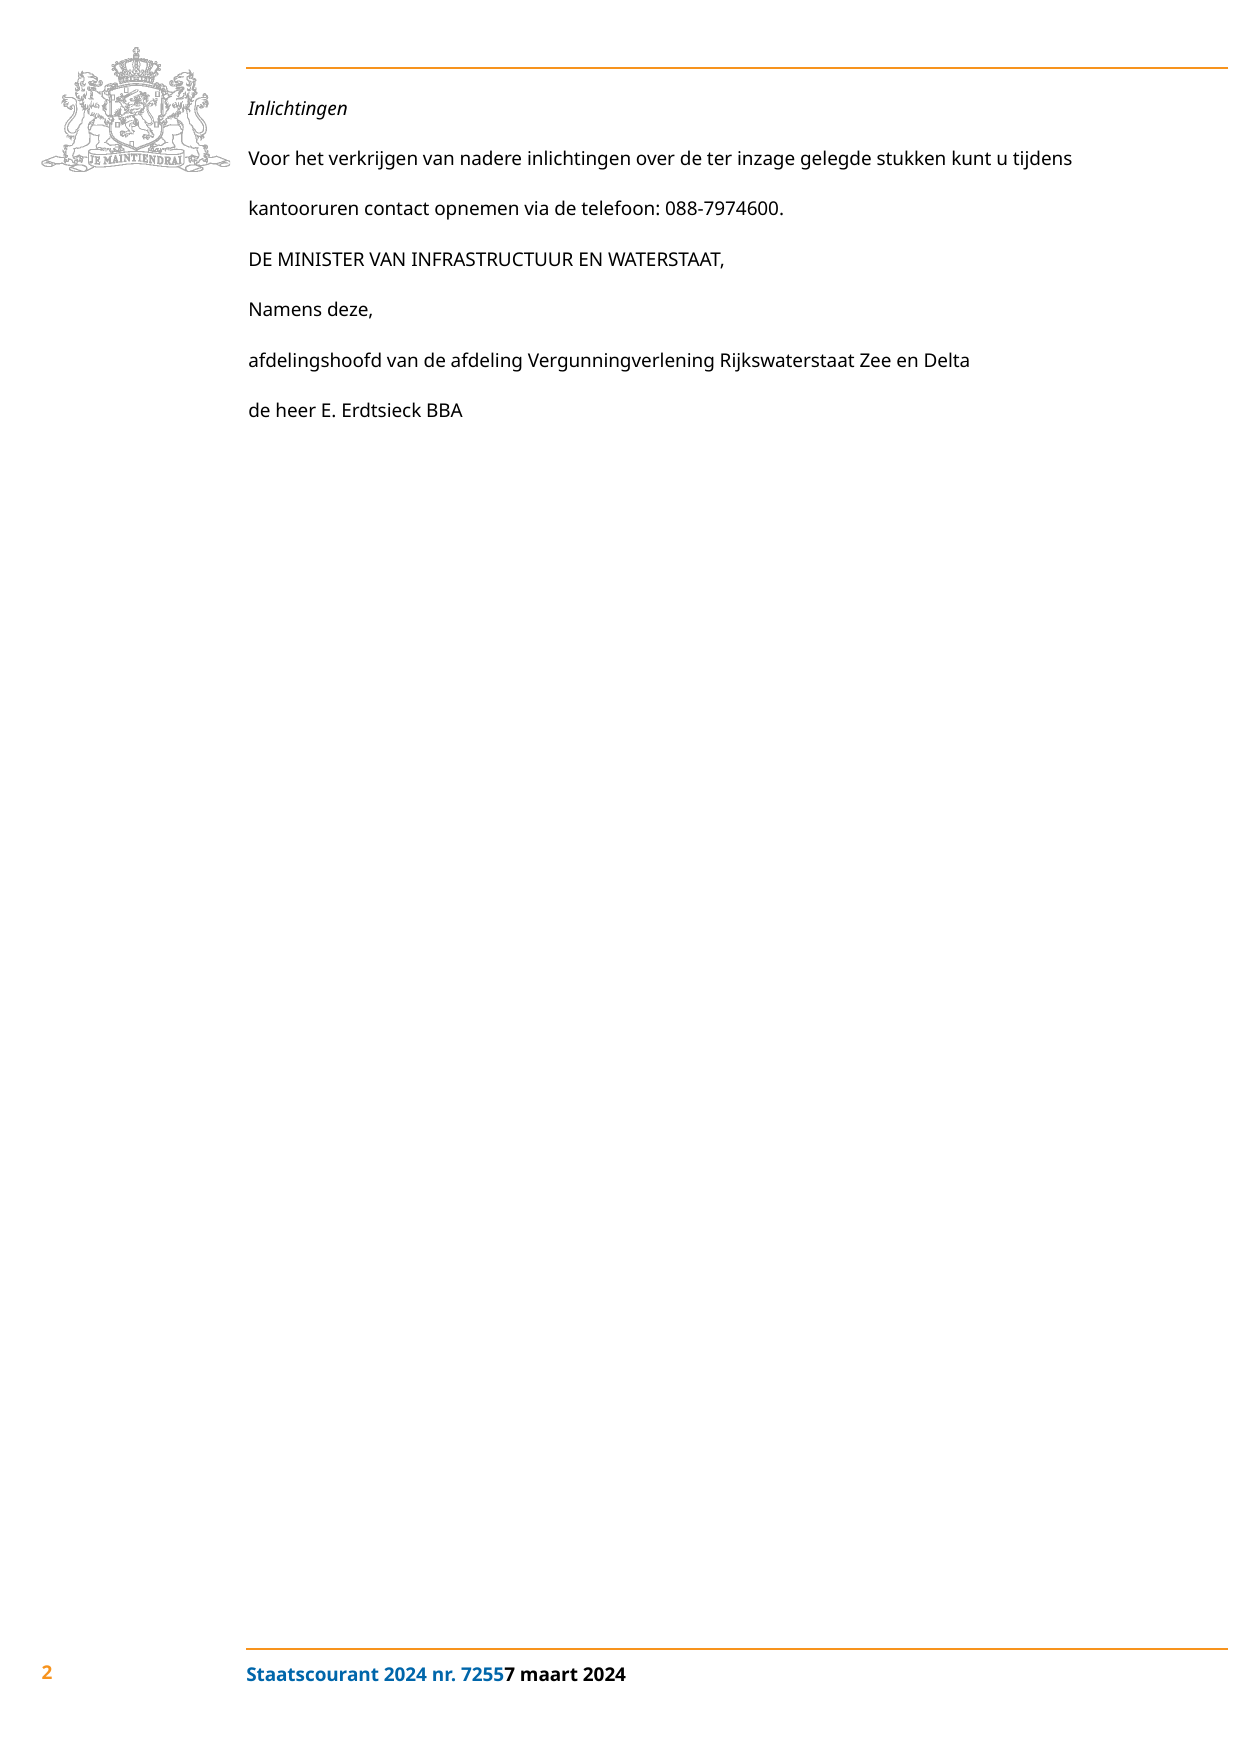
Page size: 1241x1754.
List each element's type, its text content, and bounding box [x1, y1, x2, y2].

text Inlichtingen [248, 95, 1152, 121]
text de heer E. Erdtsieck BBA [248, 397, 1152, 423]
text afdelingshoofd van de afdeling Vergunningverlening Rijkswaterstaat Zee en Delta [248, 347, 1152, 373]
text kantooruren contact opnemen via de telefoon: 088-7974600. [248, 196, 1152, 221]
text Namens deze, [248, 296, 1152, 322]
text DE MINISTER VAN INFRASTRUCTUUR EN WATERSTAAT, [248, 246, 1152, 272]
text Voor het verkrijgen van nadere inlichtingen over de ter inzage gelegde stukken kunt u tijdens [248, 145, 1152, 171]
picture [41, 47, 231, 172]
